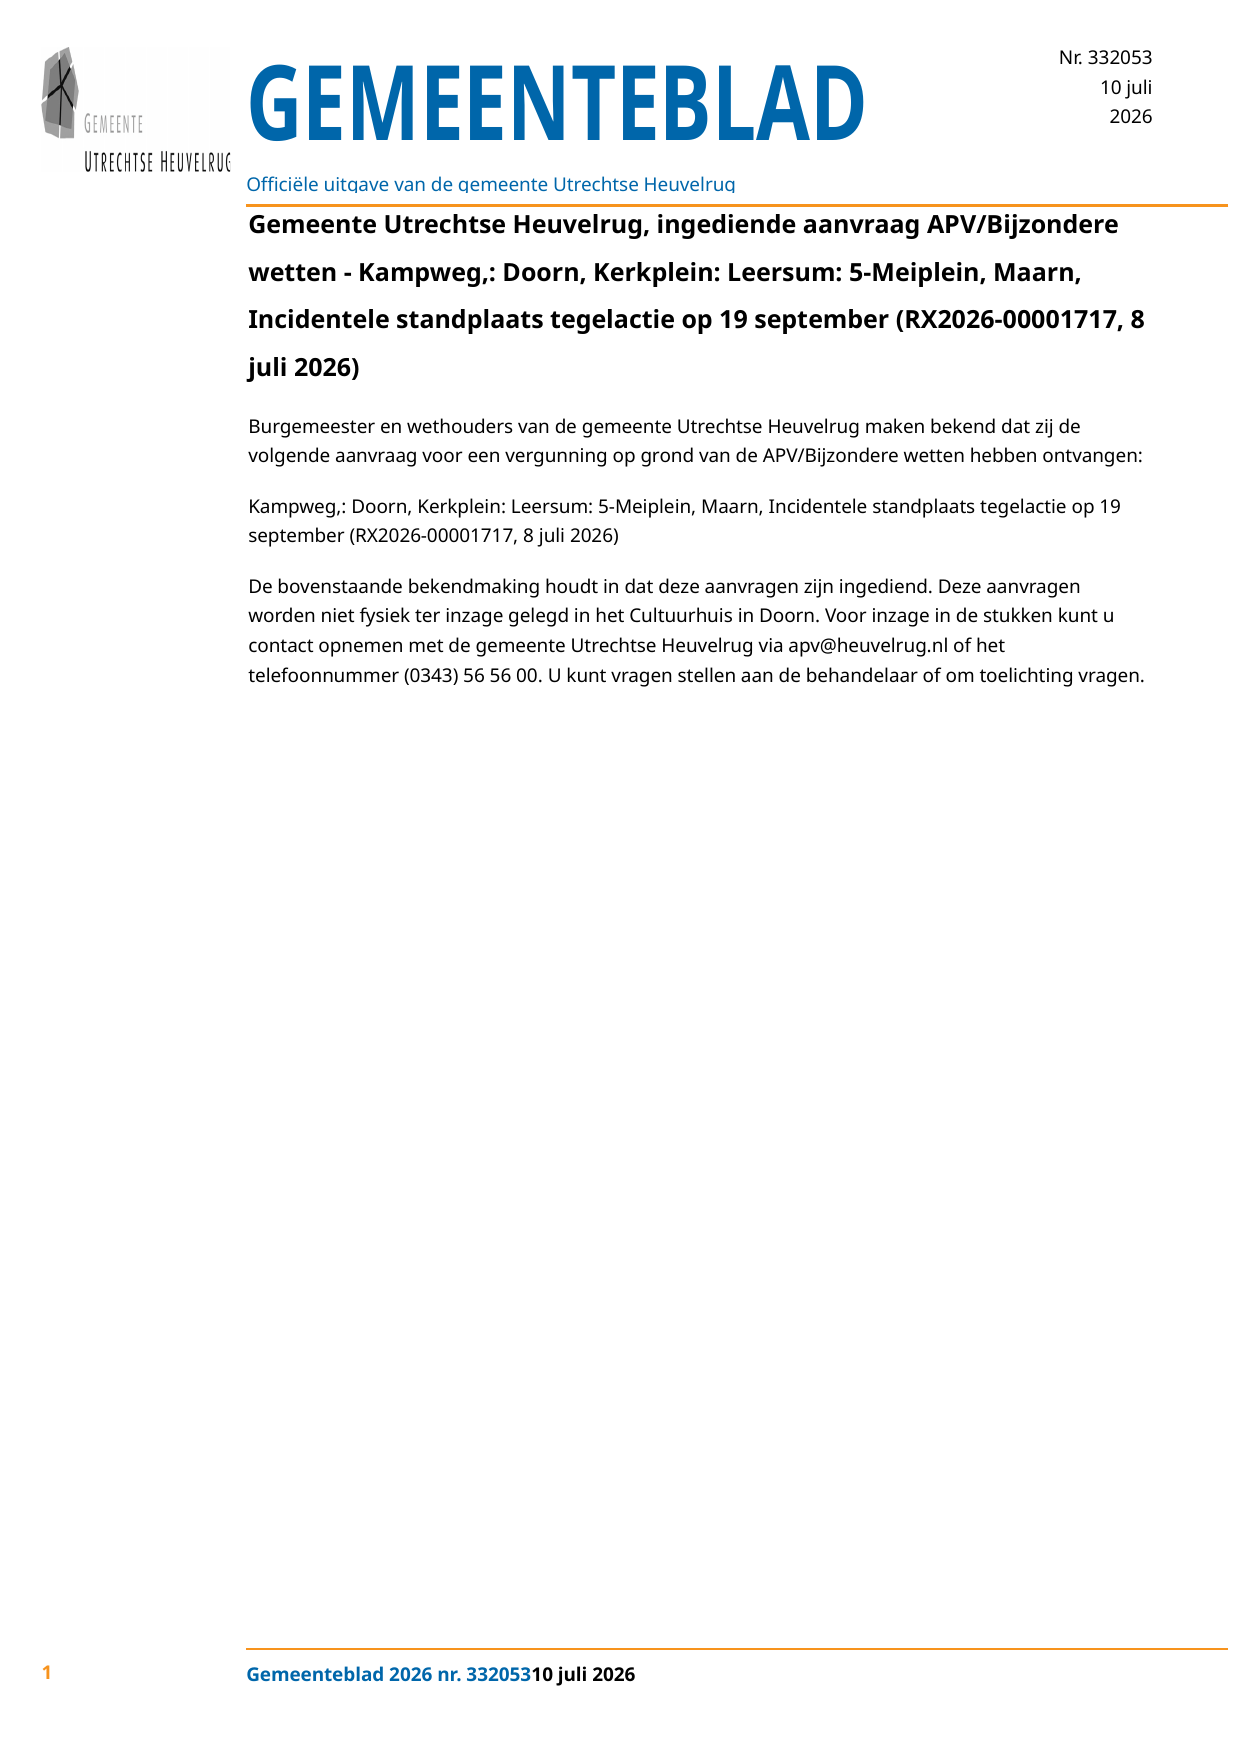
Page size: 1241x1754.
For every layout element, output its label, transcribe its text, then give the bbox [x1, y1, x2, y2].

picture [41, 47, 231, 172]
text Burgemeester en wethouders van de gemeente Utrechtse Heuvelrug maken bekend dat zij de volgende aanvraag voor een vergunning op grond van de APV/Bijzondere wetten hebben ontvangen: [248, 413, 1152, 468]
text Kampweg,: Doorn, Kerkplein: Leersum: 5-Meiplein, Maarn, Incidentele standplaats tegelactie op 19 september (RX2026-00001717, 8 juli 2026) [248, 493, 1152, 548]
text Gemeente Utrechtse Heuvelrug, ingediende aanvraag APV/Bijzondere wetten - Kampweg,: Doorn, Kerkplein: Leersum: 5-Meiplein, Maarn, Incidentele standplaats tegelactie op 19 september (RX2026-00001717, 8 juli 2026) [248, 207, 1152, 384]
text De bovenstaande bekendmaking houdt in dat deze aanvragen zijn ingediend. Deze aanvragen worden niet fysiek ter inzage gelegd in het Cultuurhuis in Doorn. Voor inzage in de stukken kunt u contact opnemen met de gemeente Utrechtse Heuvelrug via apv@heuvelrug.nl of het telefoonnummer (0343) 56 56 00. U kunt vragen stellen aan de behandelaar of om toelichting vragen. [248, 573, 1152, 688]
